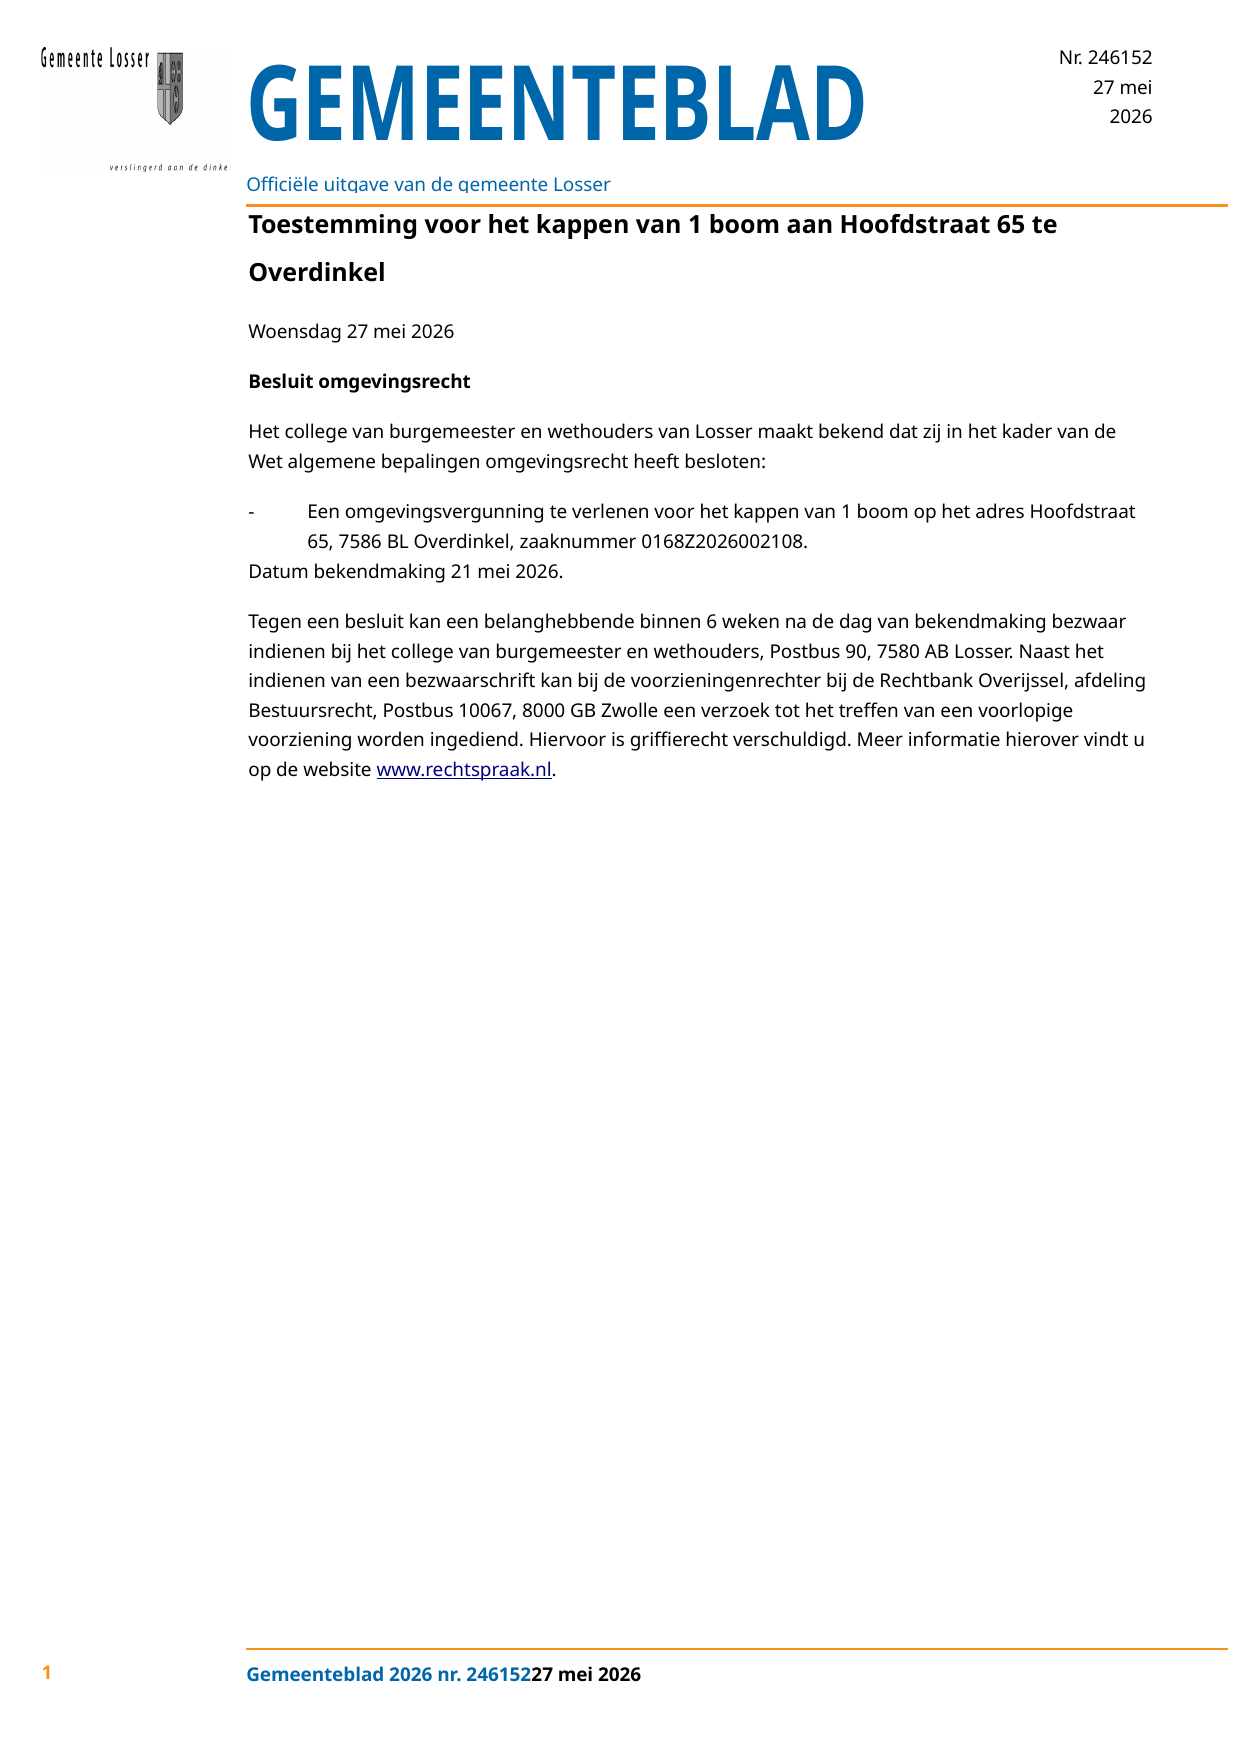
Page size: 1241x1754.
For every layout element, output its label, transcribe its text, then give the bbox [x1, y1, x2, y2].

text Toestemming voor het kappen van 1 boom aan Hoofdstraat 65 te Overdinkel [248, 207, 1152, 288]
text Woensdag 27 mei 2026 [248, 318, 1152, 344]
text Datum bekendmaking 21 mei 2026. [248, 558, 1152, 584]
text Besluit omgevingsrecht [248, 368, 1152, 394]
list Een omgevingsvergunning te verlenen voor het kappen van 1 boom op het adres Hoofdstraat 65, 7586 BL Overdinkel, zaaknummer 0168Z2026002108. [248, 499, 1152, 554]
text Het college van burgemeester en wethouders van Losser maakt bekend dat zij in het kader van de Wet algemene bepalingen omgevingsrecht heeft besloten: [248, 419, 1152, 474]
text Tegen een besluit kan een belanghebbende binnen 6 weken na de dag van bekendmaking bezwaar indienen bij het college van burgemeester en wethouders, Postbus 90, 7580 AB Losser. Naast het indienen van een bezwaarschrift kan bij de voorzieningenrechter bij de Rechtbank Overijssel, afdeling Bestuursrecht, Postbus 10067, 8000 GB Zwolle een verzoek tot het treffen van een voorlopige voorziening worden ingediend. Hiervoor is griffierecht verschuldigd. Meer informatie hierover vindt u op de website www.rechtspraak.nl. [248, 608, 1152, 782]
picture [41, 47, 231, 172]
